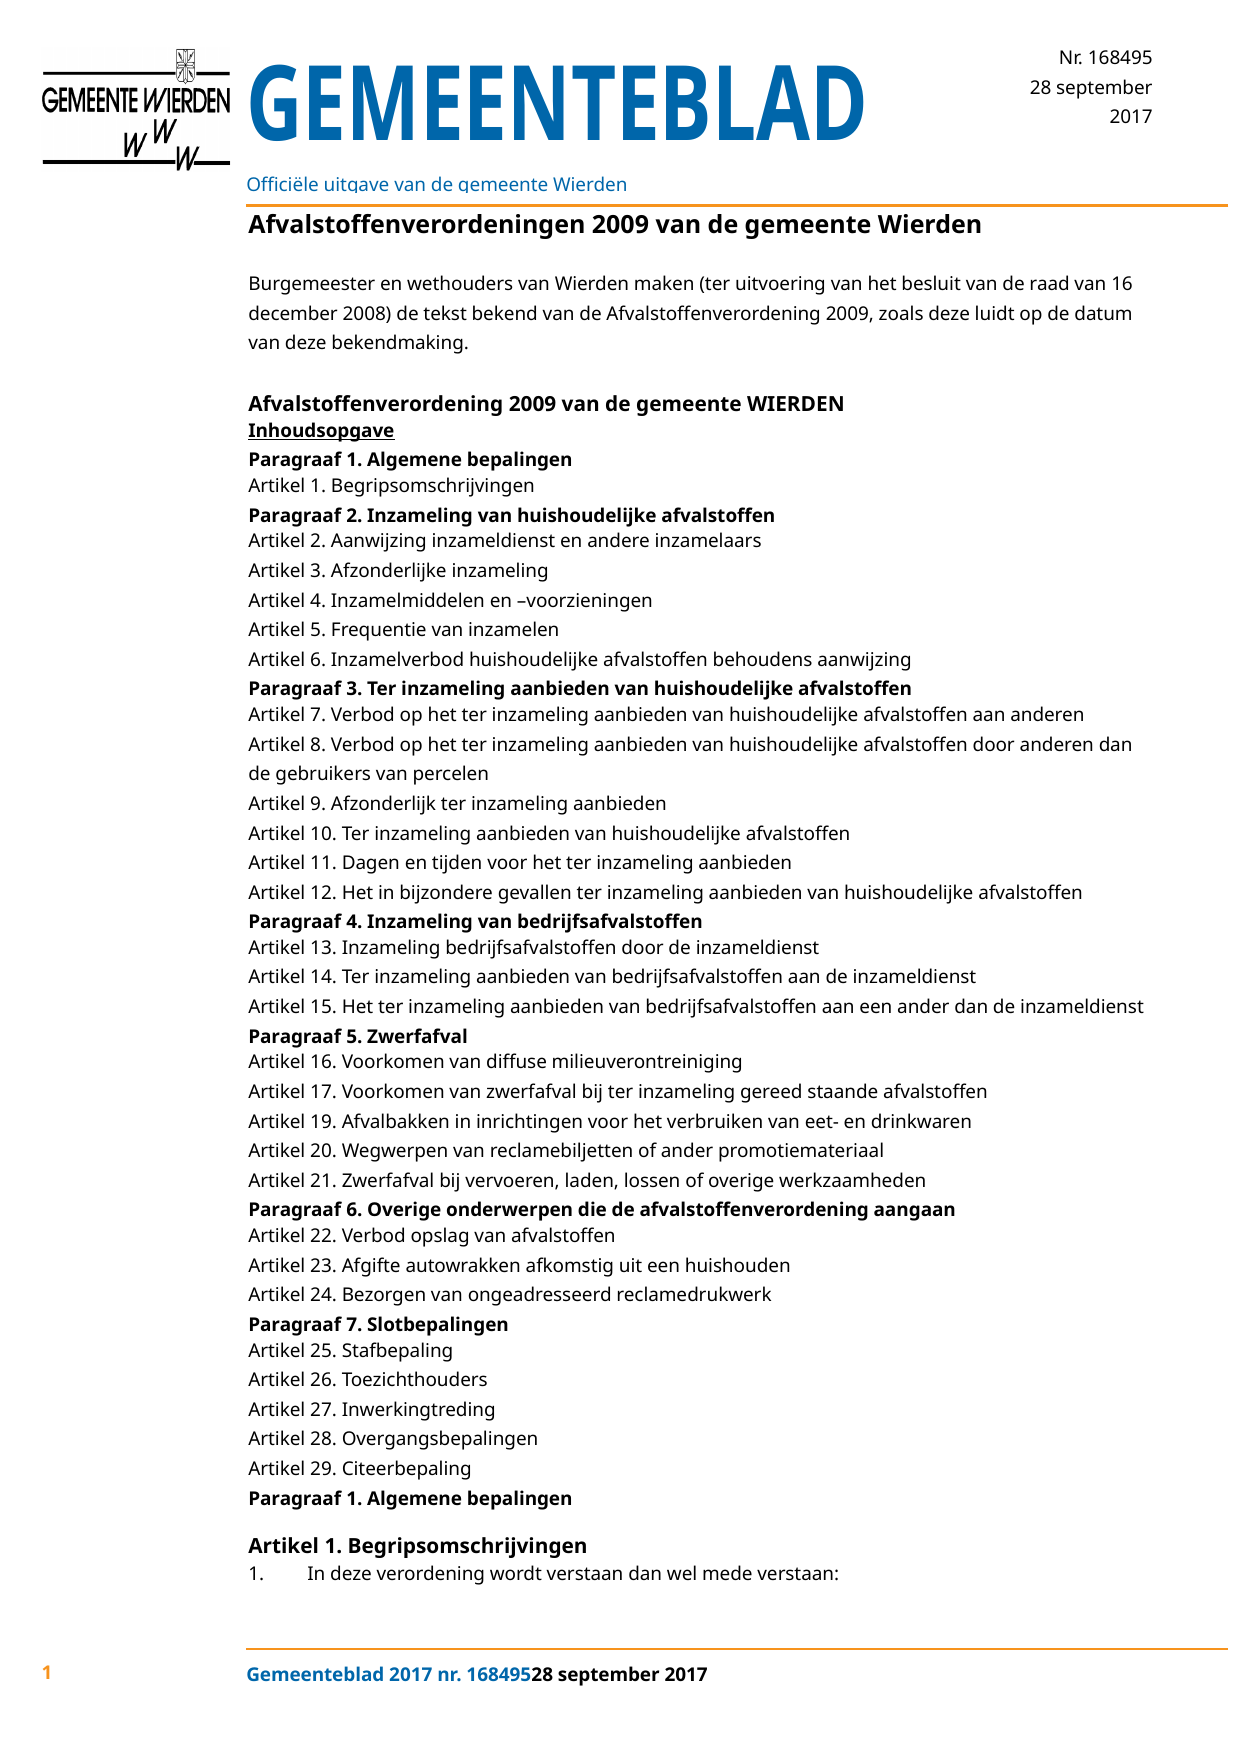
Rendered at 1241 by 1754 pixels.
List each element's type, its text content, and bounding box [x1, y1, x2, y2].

text Artikel 11. Dagen en tijden voor het ter inzameling aanbieden [248, 849, 1152, 875]
text Artikel 14. Ter inzameling aanbieden van bedrijfsafvalstoffen aan de inzameldienst [248, 964, 1152, 989]
text Burgemeester en wethouders van Wierden maken (ter uitvoering van het besluit van de raad van 16 december 2008) de tekst bekend van de Afvalstoffenverordening 2009, zoals deze luidt op de datum van deze bekendmaking. [248, 270, 1152, 355]
text Paragraaf 5. Zwerfafval [248, 1023, 1152, 1049]
text Paragraaf 6. Overige onderwerpen die de afvalstoffenverordening aangaan [248, 1197, 1152, 1222]
text Artikel 12. Het in bijzondere gevallen ter inzameling aanbieden van huishoudelijke afvalstoffen [248, 879, 1152, 904]
text Artikel 25. Stafbepaling [248, 1337, 1152, 1362]
text Artikel 13. Inzameling bedrijfsafvalstoffen door de inzameldienst [248, 934, 1152, 960]
text Artikel 23. Afgifte autowrakken afkomstig uit een huishouden [248, 1252, 1152, 1278]
text Paragraaf 3. Ter inzameling aanbieden van huishoudelijke afvalstoffen [248, 676, 1152, 701]
text Artikel 16. Voorkomen van diffuse milieuverontreiniging [248, 1049, 1152, 1074]
text Artikel 15. Het ter inzameling aanbieden van bedrijfsafvalstoffen aan een ander dan de inzameldienst [248, 993, 1152, 1019]
text Artikel 19. Afvalbakken in inrichtingen voor het verbruiken van eet- en drinkwaren [248, 1108, 1152, 1133]
text Afvalstoffenverordeningen 2009 van de gemeente Wierden [248, 207, 1152, 241]
text Artikel 24. Bezorgen van ongeadresseerd reclamedrukwerk [248, 1281, 1152, 1307]
text Artikel 17. Voorkomen van zwerfafval bij ter inzameling gereed staande afvalstoffen [248, 1078, 1152, 1104]
text Paragraaf 2. Inzameling van huishoudelijke afvalstoffen [248, 502, 1152, 528]
text Artikel 7. Verbod op het ter inzameling aanbieden van huishoudelijke afvalstoffen aan anderen [248, 701, 1152, 727]
text Artikel 22. Verbod opslag van afvalstoffen [248, 1222, 1152, 1248]
text Artikel 1. Begripsomschrijvingen [248, 472, 1152, 498]
text Afvalstoffenverordening 2009 van de gemeente WIERDEN [248, 389, 1152, 417]
text Artikel 28. Overgangsbepalingen [248, 1426, 1152, 1451]
text Artikel 26. Toezichthouders [248, 1366, 1152, 1392]
text Artikel 8. Verbod op het ter inzameling aanbieden van huishoudelijke afvalstoffen door anderen dan de gebruikers van percelen [248, 731, 1152, 786]
text Artikel 10. Ter inzameling aanbieden van huishoudelijke afvalstoffen [248, 820, 1152, 845]
text Paragraaf 1. Algemene bepalingen [248, 447, 1152, 472]
text Paragraaf 1. Algemene bepalingen [248, 1485, 1152, 1510]
picture [41, 47, 231, 172]
text Paragraaf 4. Inzameling van bedrijfsafvalstoffen [248, 908, 1152, 934]
text Artikel 21. Zwerfafval bij vervoeren, laden, lossen of overige werkzaamheden [248, 1167, 1152, 1193]
text Artikel 3. Afzonderlijke inzameling [248, 557, 1152, 583]
text Artikel 2. Aanwijzing inzameldienst en andere inzamelaars [248, 528, 1152, 553]
text Paragraaf 7. Slotbepalingen [248, 1311, 1152, 1337]
text Artikel 20. Wegwerpen van reclamebiljetten of ander promotiemateriaal [248, 1137, 1152, 1163]
text Artikel 1. Begripsomschrijvingen [248, 1531, 1152, 1560]
text Artikel 4. Inzamelmiddelen en –voorzieningen [248, 587, 1152, 613]
text Artikel 9. Afzonderlijk ter inzameling aanbieden [248, 790, 1152, 816]
text Inhoudsopgave [248, 417, 1152, 443]
text Artikel 5. Frequentie van inzamelen [248, 616, 1152, 642]
text Artikel 29. Citeerbepaling [248, 1455, 1152, 1481]
text Artikel 6. Inzamelverbod huishoudelijke afvalstoffen behoudens aanwijzing [248, 646, 1152, 672]
text Artikel 27. Inwerkingtreding [248, 1396, 1152, 1422]
list In deze verordening wordt verstaan dan wel mede verstaan: [248, 1560, 1152, 1585]
